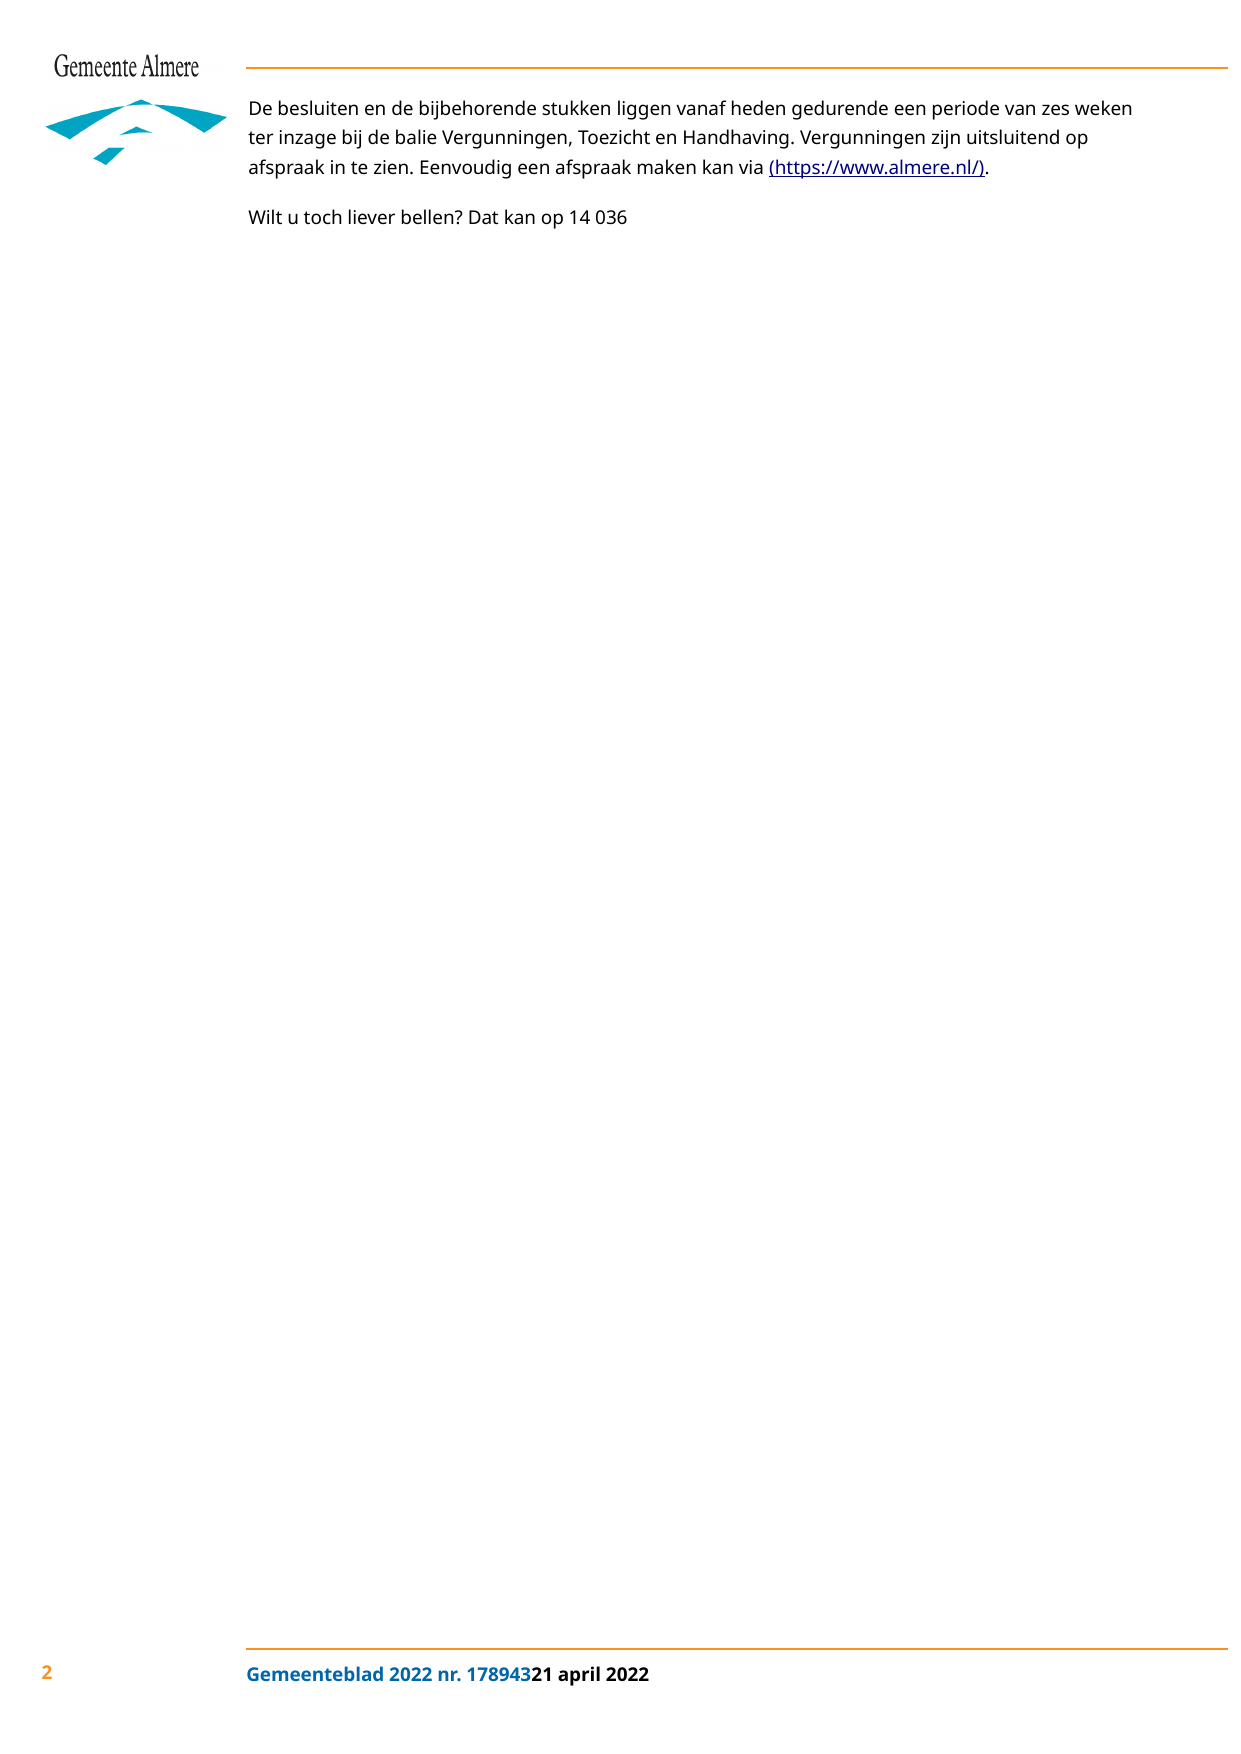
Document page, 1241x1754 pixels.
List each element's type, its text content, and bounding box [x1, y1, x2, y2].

text Wilt u toch liever bellen? Dat kan op 14 036 [248, 204, 1152, 230]
picture [41, 47, 231, 172]
text De besluiten en de bijbehorende stukken liggen vanaf heden gedurende een periode van zes weken ter inzage bij de balie Vergunningen, Toezicht en Handhaving. Vergunningen zijn uitsluitend op afspraak in te zien. Eenvoudig een afspraak maken kan via (https://www.almere.nl/). [248, 95, 1152, 180]
